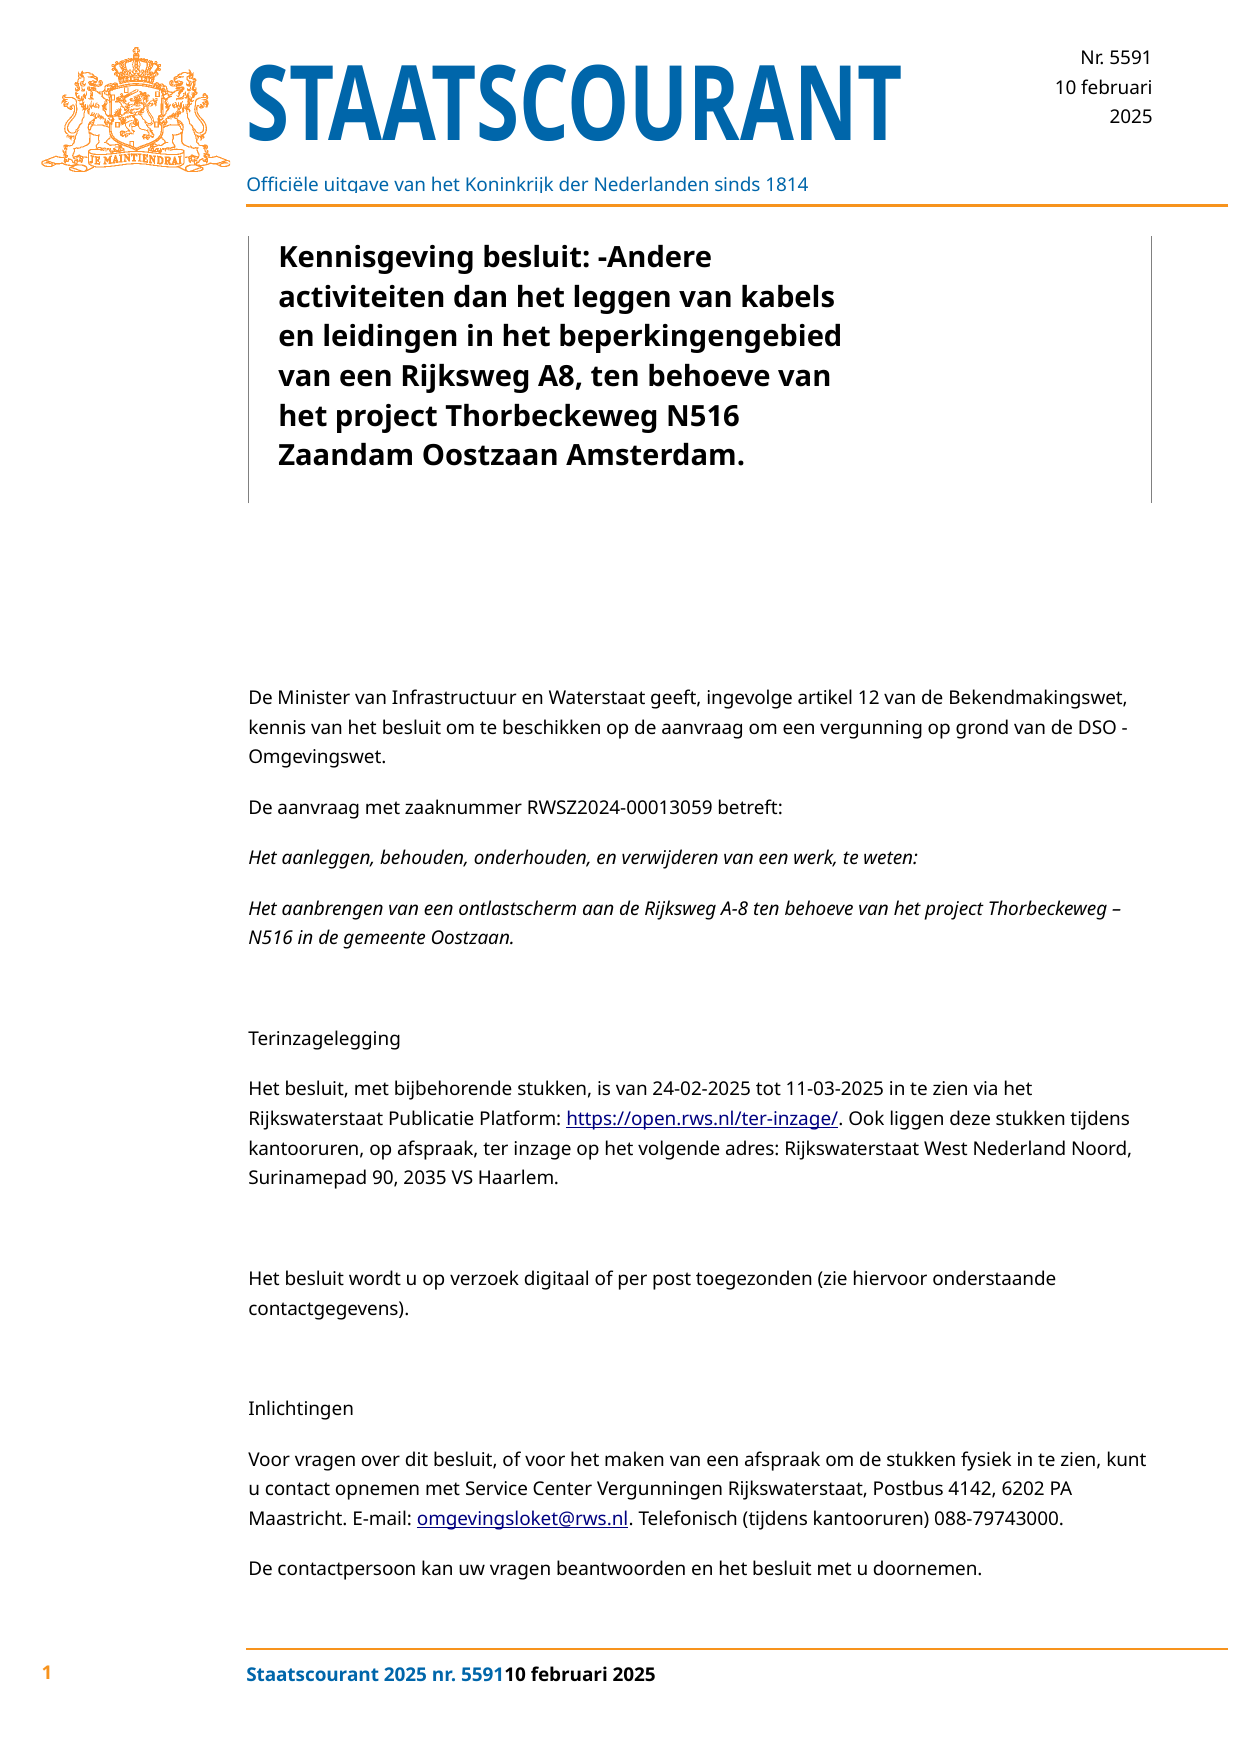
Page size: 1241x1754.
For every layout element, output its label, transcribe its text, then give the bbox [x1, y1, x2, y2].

picture [912, 236, 1090, 414]
text Voor vragen over dit besluit, of voor het maken van een afspraak om de stukken fysiek in te zien, kunt u contact opnemen met Service Center Vergunningen Rijkswaterstaat, Postbus 4142, 6202 PA Maastricht. E-mail: omgevingsloket@rws.nl. Telefonisch (tijdens kantooruren) 088-79743000. [248, 1446, 1152, 1531]
text De Minister van Infrastructuur en Waterstaat geeft, ingevolge artikel 12 van de Bekendmakingswet, kennis van het besluit om te beschikken op de aanvraag om een vergunning op grond van de DSO - Omgevingswet. [248, 684, 1152, 769]
text Terinzagelegging [248, 1025, 1152, 1051]
table_header Kennisgeving besluit: -Andere activiteiten dan het leggen van kabels en leidingen in het beperkingengebied van een Rijksweg A8, ten behoeve van het project Thorbeckeweg N516 Zaandam Oostzaan Amsterdam. [249, 236, 850, 503]
table_header [850, 414, 1151, 503]
table_header [850, 236, 912, 413]
text Het besluit, met bijbehorende stukken, is van 24-02-2025 tot 11-03-2025 in te zien via het Rijkswaterstaat Publicatie Platform: https://open.rws.nl/ter-inzage/. Ook liggen deze stukken tijdens kantooruren, op afspraak, ter inzage op het volgende adres: Rijkswaterstaat West Nederland Noord, Surinamepad 90, 2035 VS Haarlem. [248, 1076, 1152, 1190]
picture [41, 47, 231, 172]
text De contactpersoon kan uw vragen beantwoorden en het besluit met u doornemen. [248, 1556, 1152, 1581]
text Het aanleggen, behouden, onderhouden, en verwijderen van een werk, te weten: [248, 844, 1152, 870]
table_header [1090, 236, 1151, 413]
text Het aanbrengen van een ontlastscherm aan de Rijksweg A-8 ten behoeve van het project Thorbeckeweg – N516 in de gemeente Oostzaan. [248, 895, 1152, 950]
text De aanvraag met zaaknummer RWSZ2024-00013059 betreft: [248, 794, 1152, 819]
text Het besluit wordt u op verzoek digitaal of per post toegezonden (zie hiervoor onderstaande contactgegevens). [248, 1265, 1152, 1320]
text Inlichtingen [248, 1396, 1152, 1421]
